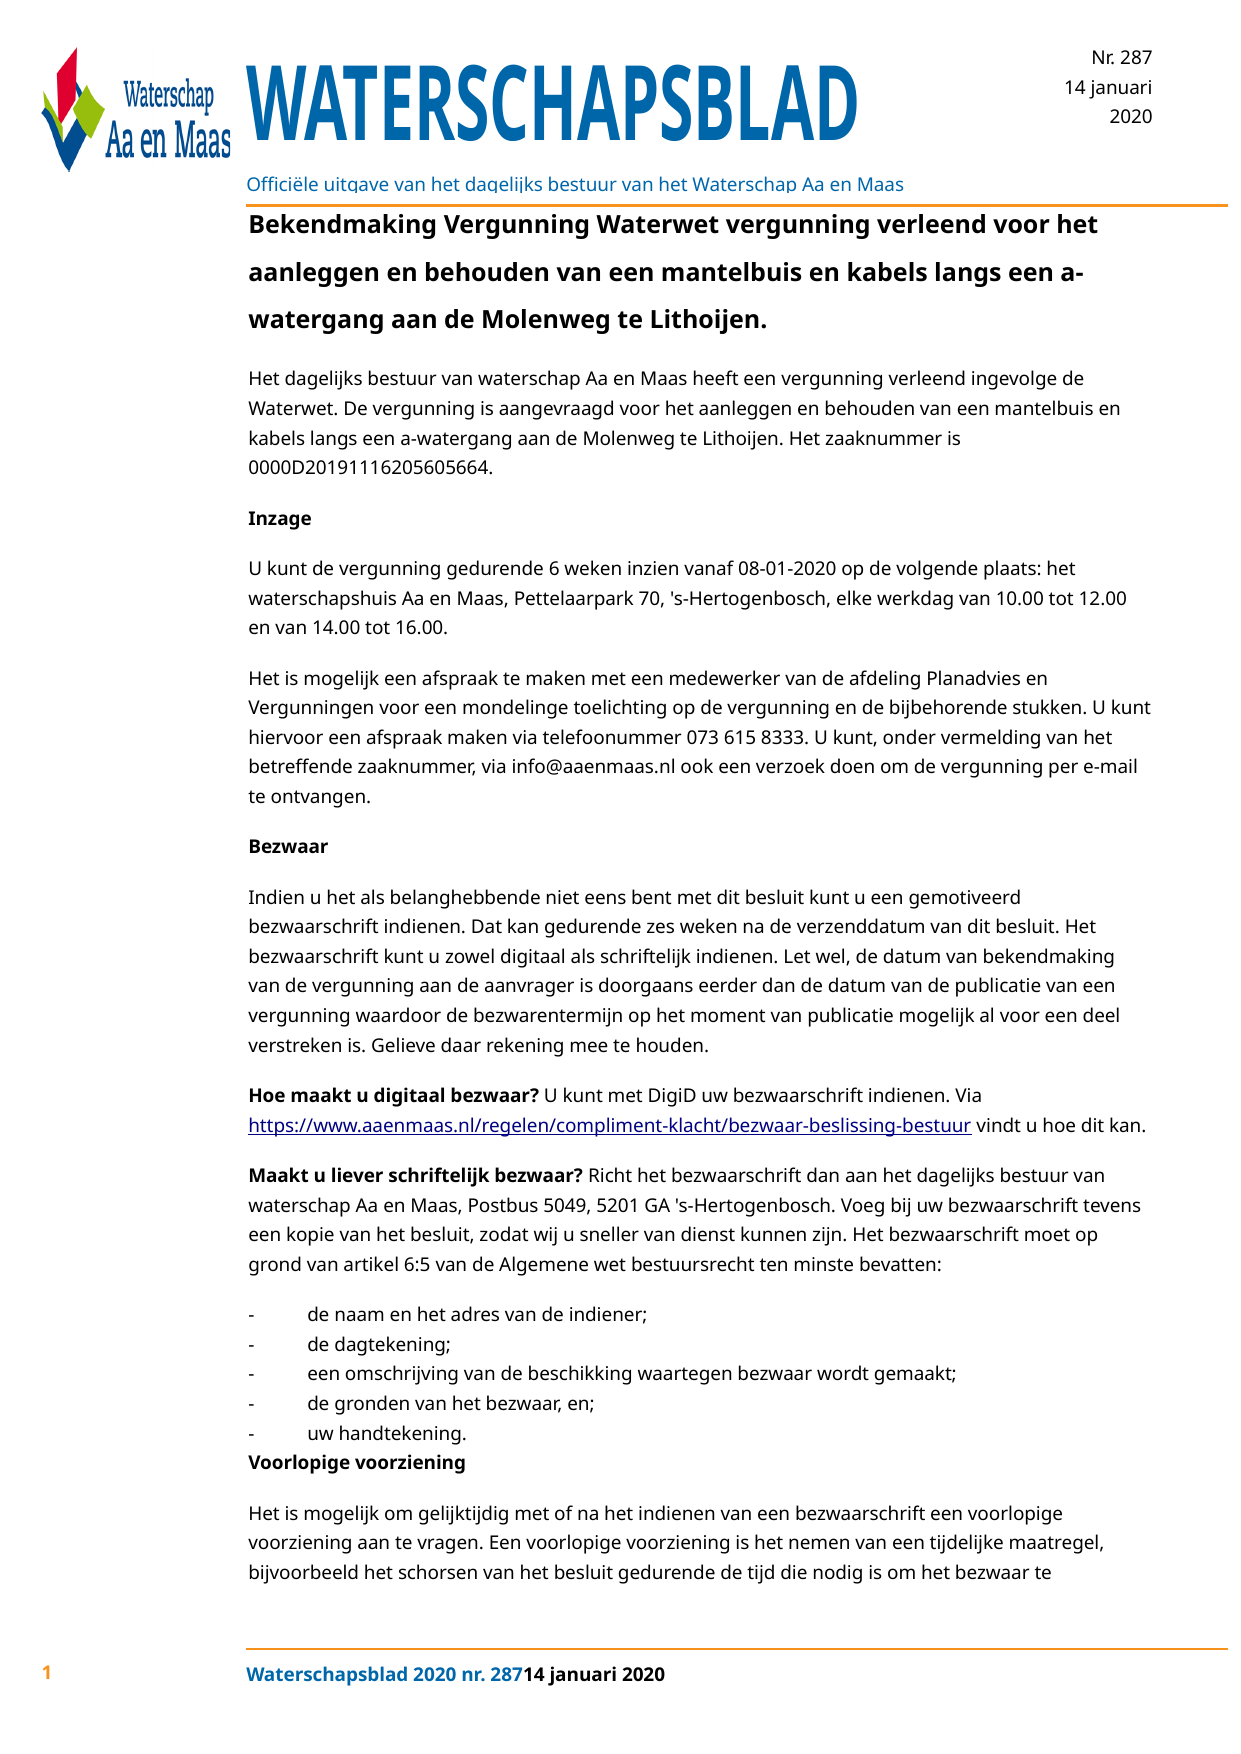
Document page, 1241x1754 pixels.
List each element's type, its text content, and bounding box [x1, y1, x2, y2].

picture [41, 47, 231, 172]
list de naam en het adres van de indiener; [248, 1301, 1152, 1327]
text Bekendmaking Vergunning Waterwet vergunning verleend voor het aanleggen en behouden van een mantelbuis en kabels langs een a-watergang aan de Molenweg te Lithoijen. [248, 207, 1152, 336]
text Indien u het als belanghebbende niet eens bent met dit besluit kunt u een gemotiveerd bezwaarschrift indienen. Dat kan gedurende zes weken na de verzenddatum van dit besluit. Het bezwaarschrift kunt u zowel digitaal als schriftelijk indienen. Let wel, de datum van bekendmaking van de vergunning aan de aanvrager is doorgaans eerder dan de datum van de publicatie van een vergunning waardoor de bezwarentermijn op het moment van publicatie mogelijk al voor een deel verstreken is. Gelieve daar rekening mee te houden. [248, 884, 1152, 1057]
list een omschrijving van de beschikking waartegen bezwaar wordt gemaakt; [248, 1361, 1152, 1386]
text Voorlopige voorziening [248, 1449, 1152, 1475]
text Bezwaar [248, 833, 1152, 859]
text Het is mogelijk om gelijktijdig met of na het indienen van een bezwaarschrift een voorlopige voorziening aan te vragen. Een voorlopige voorziening is het nemen van een tijdelijke maatregel, bijvoorbeeld het schorsen van het besluit gedurende de tijd die nodig is om het bezwaar te [248, 1500, 1152, 1584]
list de dagtekening; [248, 1331, 1152, 1357]
text Het is mogelijk een afspraak te maken met een medewerker van de afdeling Planadvies en Vergunningen voor een mondelinge toelichting op de vergunning en de bijbehorende stukken. U kunt hiervoor een afspraak maken via telefoonummer 073 615 8333. U kunt, onder vermelding van het betreffende zaaknummer, via info@aaenmaas.nl ook een verzoek doen om de vergunning per e-mail te ontvangen. [248, 665, 1152, 809]
text Het dagelijks bestuur van waterschap Aa en Maas heeft een vergunning verleend ingevolge de Waterwet. De vergunning is aangevraagd voor het aanleggen en behouden van een mantelbuis en kabels langs een a-watergang aan de Molenweg te Lithoijen. Het zaaknummer is 0000D20191116205605664. [248, 366, 1152, 480]
list uw handtekening. [248, 1420, 1152, 1445]
text Maakt u liever schriftelijk bezwaar? Richt het bezwaarschrift dan aan het dagelijks bestuur van waterschap Aa en Maas, Postbus 5049, 5201 GA 's-Hertogenbosch. Voeg bij uw bezwaarschrift tevens een kopie van het besluit, zodat wij u sneller van dienst kunnen zijn. Het bezwaarschrift moet op grond van artikel 6:5 van de Algemene wet bestuursrecht ten minste bevatten: [248, 1162, 1152, 1277]
text Hoe maakt u digitaal bezwaar? U kunt met DigiD uw bezwaarschrift indienen. Via https://www.aaenmaas.nl/regelen/compliment-klacht/bezwaar-beslissing-bestuur vindt u hoe dit kan. [248, 1082, 1152, 1137]
text Inzage [248, 505, 1152, 530]
text U kunt de vergunning gedurende 6 weken inzien vanaf 08-01-2020 op de volgende plaats: het waterschapshuis Aa en Maas, Pettelaarpark 70, 's-Hertogenbosch, elke werkdag van 10.00 tot 12.00 en van 14.00 tot 16.00. [248, 555, 1152, 640]
list de gronden van het bezwaar, en; [248, 1390, 1152, 1416]
